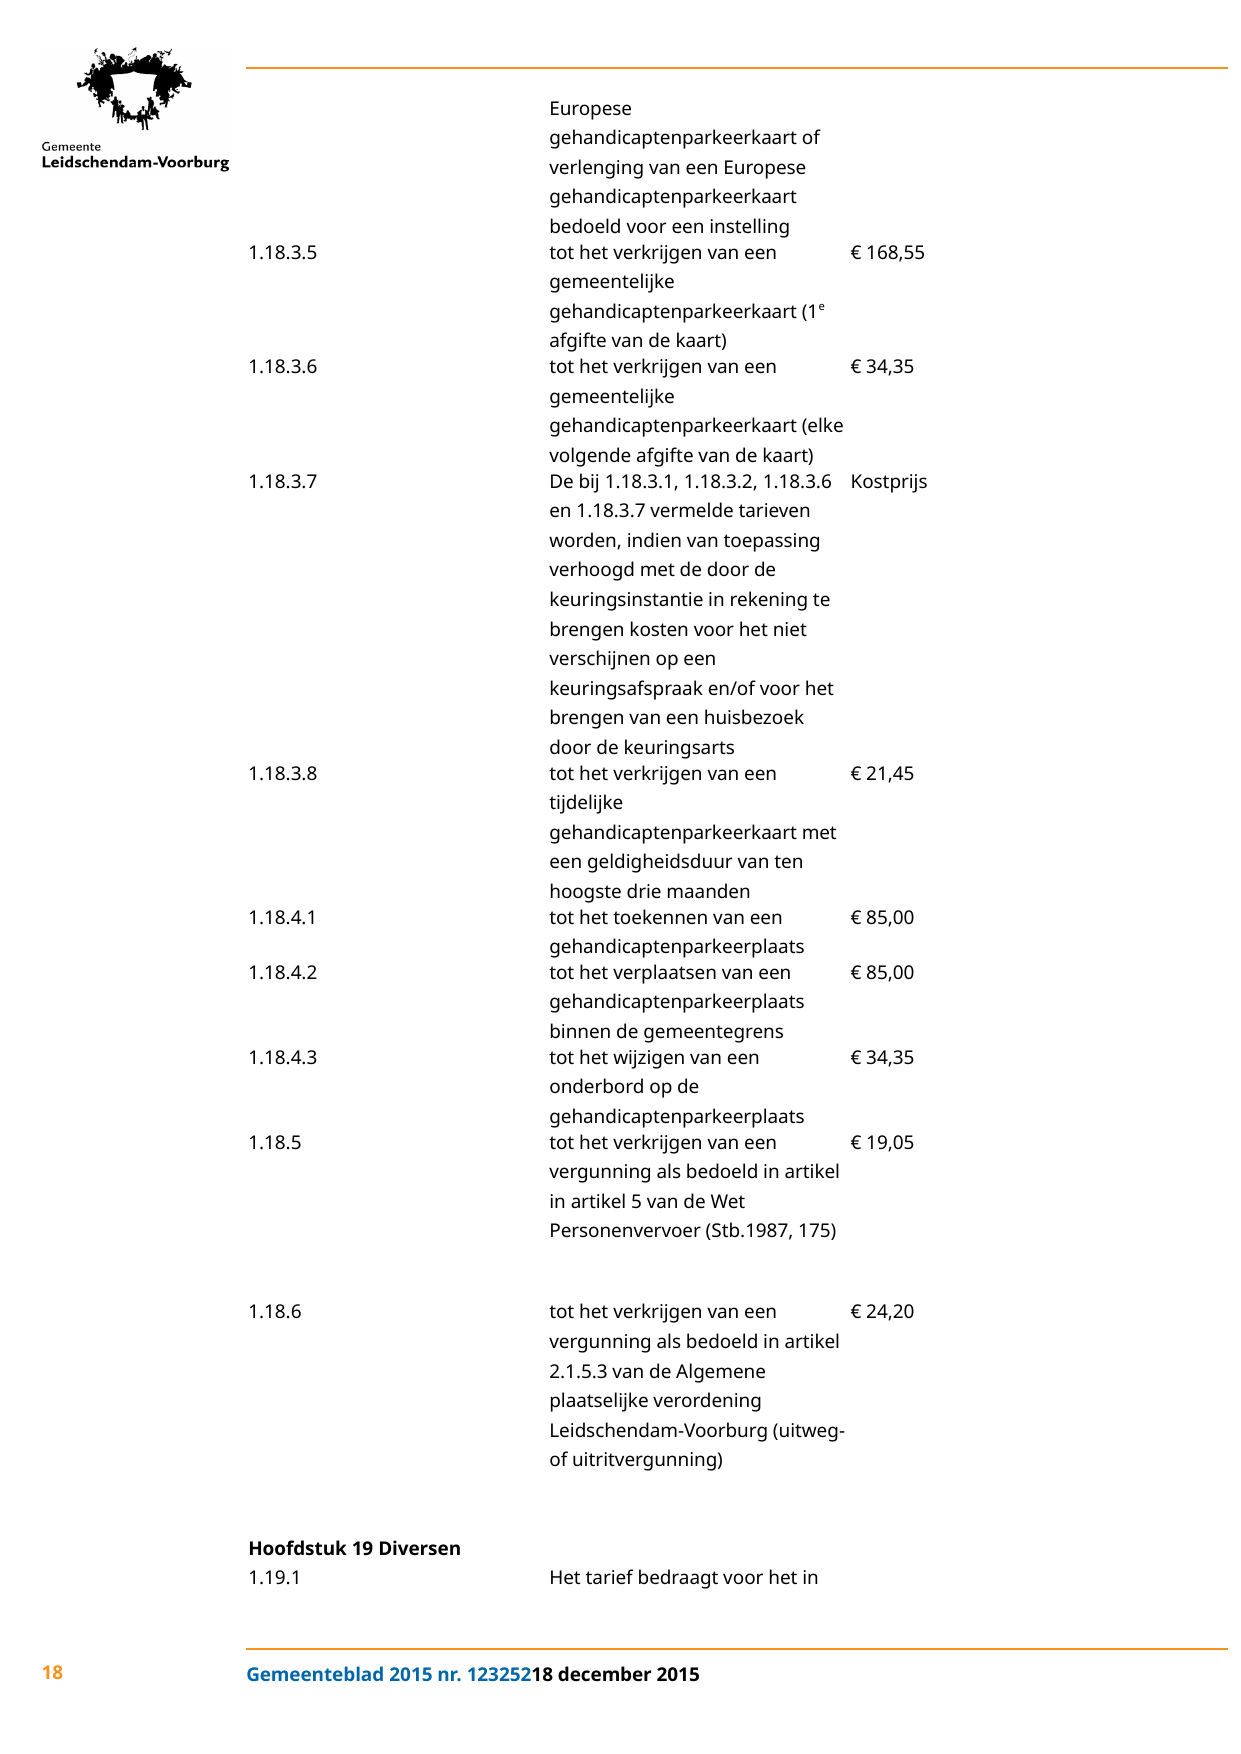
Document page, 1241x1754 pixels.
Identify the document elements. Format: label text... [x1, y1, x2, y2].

table_cell € 85,00 [850, 904, 1152, 959]
table_cell 1.18.3.7 [248, 468, 549, 760]
table_cell [549, 1244, 850, 1269]
table_cell tot het verkrijgen van een gemeentelijke gehandicaptenparkeerkaart (1e afgifte van de kaart) [549, 239, 850, 353]
table_cell [248, 1244, 549, 1269]
table_cell 1.18.4.1 [248, 904, 549, 959]
table_cell [850, 1244, 1152, 1269]
table_cell De bij 1.18.3.1, 1.18.3.2, 1.18.3.6 en 1.18.3.7 vermelde tarieven worden, indien van toepassing verhoogd met de door de keuringsinstantie in rekening te brengen kosten voor het niet verschijnen op een keuringsafspraak en/of voor het brengen van een huisbezoek door de keuringsarts [549, 468, 850, 760]
table_cell 1.18.3.5 [248, 239, 549, 353]
table_cell 1.18.4.3 [248, 1044, 549, 1129]
table_cell 1.18.5 [248, 1129, 549, 1243]
table_cell 1.18.6 [248, 1269, 549, 1502]
table_cell tot het toekennen van een gehandicaptenparkeerplaats [549, 904, 850, 959]
table_cell € 19,05 [850, 1129, 1152, 1243]
picture [41, 47, 231, 172]
table_cell € 24,20 [850, 1269, 1152, 1502]
table_cell tot het verkrijgen van een tijdelijke gehandicaptenparkeerkaart met een geldigheidsduur van ten hoogste drie maanden [549, 760, 850, 904]
text Hoofdstuk 19 Diversen [248, 1535, 1152, 1561]
table_header 1.19.1 [248, 1565, 549, 1590]
table_cell € 168,55 [850, 239, 1152, 353]
table_cell € 34,35 [850, 353, 1152, 468]
table_cell € 34,35 [850, 1044, 1152, 1129]
table_cell tot het wijzigen van een onderbord op de gehandicaptenparkeerplaats [549, 1044, 850, 1129]
table_cell € 85,00 [850, 959, 1152, 1044]
table_header Het tarief bedraagt voor het in [549, 1565, 850, 1590]
table_cell [248, 95, 549, 239]
table_cell 1.18.3.6 [248, 353, 549, 468]
table_cell tot het verkrijgen van een gemeentelijke gehandicaptenparkeerkaart (elke volgende afgifte van de kaart) [549, 353, 850, 468]
table_cell tot het verplaatsen van een gehandicaptenparkeerplaats binnen de gemeentegrens [549, 959, 850, 1044]
table_cell € 21,45 [850, 760, 1152, 904]
table_cell Kostprijs [850, 468, 1152, 760]
table_cell Europese gehandicaptenparkeerkaart of verlenging van een Europese gehandicaptenparkeerkaart bedoeld voor een instelling [549, 95, 850, 239]
table_cell [850, 95, 1152, 239]
table_header [850, 1565, 1152, 1590]
table_cell 1.18.4.2 [248, 959, 549, 1044]
table_cell 1.18.3.8 [248, 760, 549, 904]
table_cell tot het verkrijgen van een vergunning als bedoeld in artikel 2.1.5.3 van de Algemene plaatselijke verordening Leidschendam-Voorburg (uitweg- of uitritvergunning) [549, 1269, 850, 1502]
table_cell tot het verkrijgen van een vergunning als bedoeld in artikel in artikel 5 van de Wet Personenvervoer (Stb.1987, 175) [549, 1129, 850, 1243]
